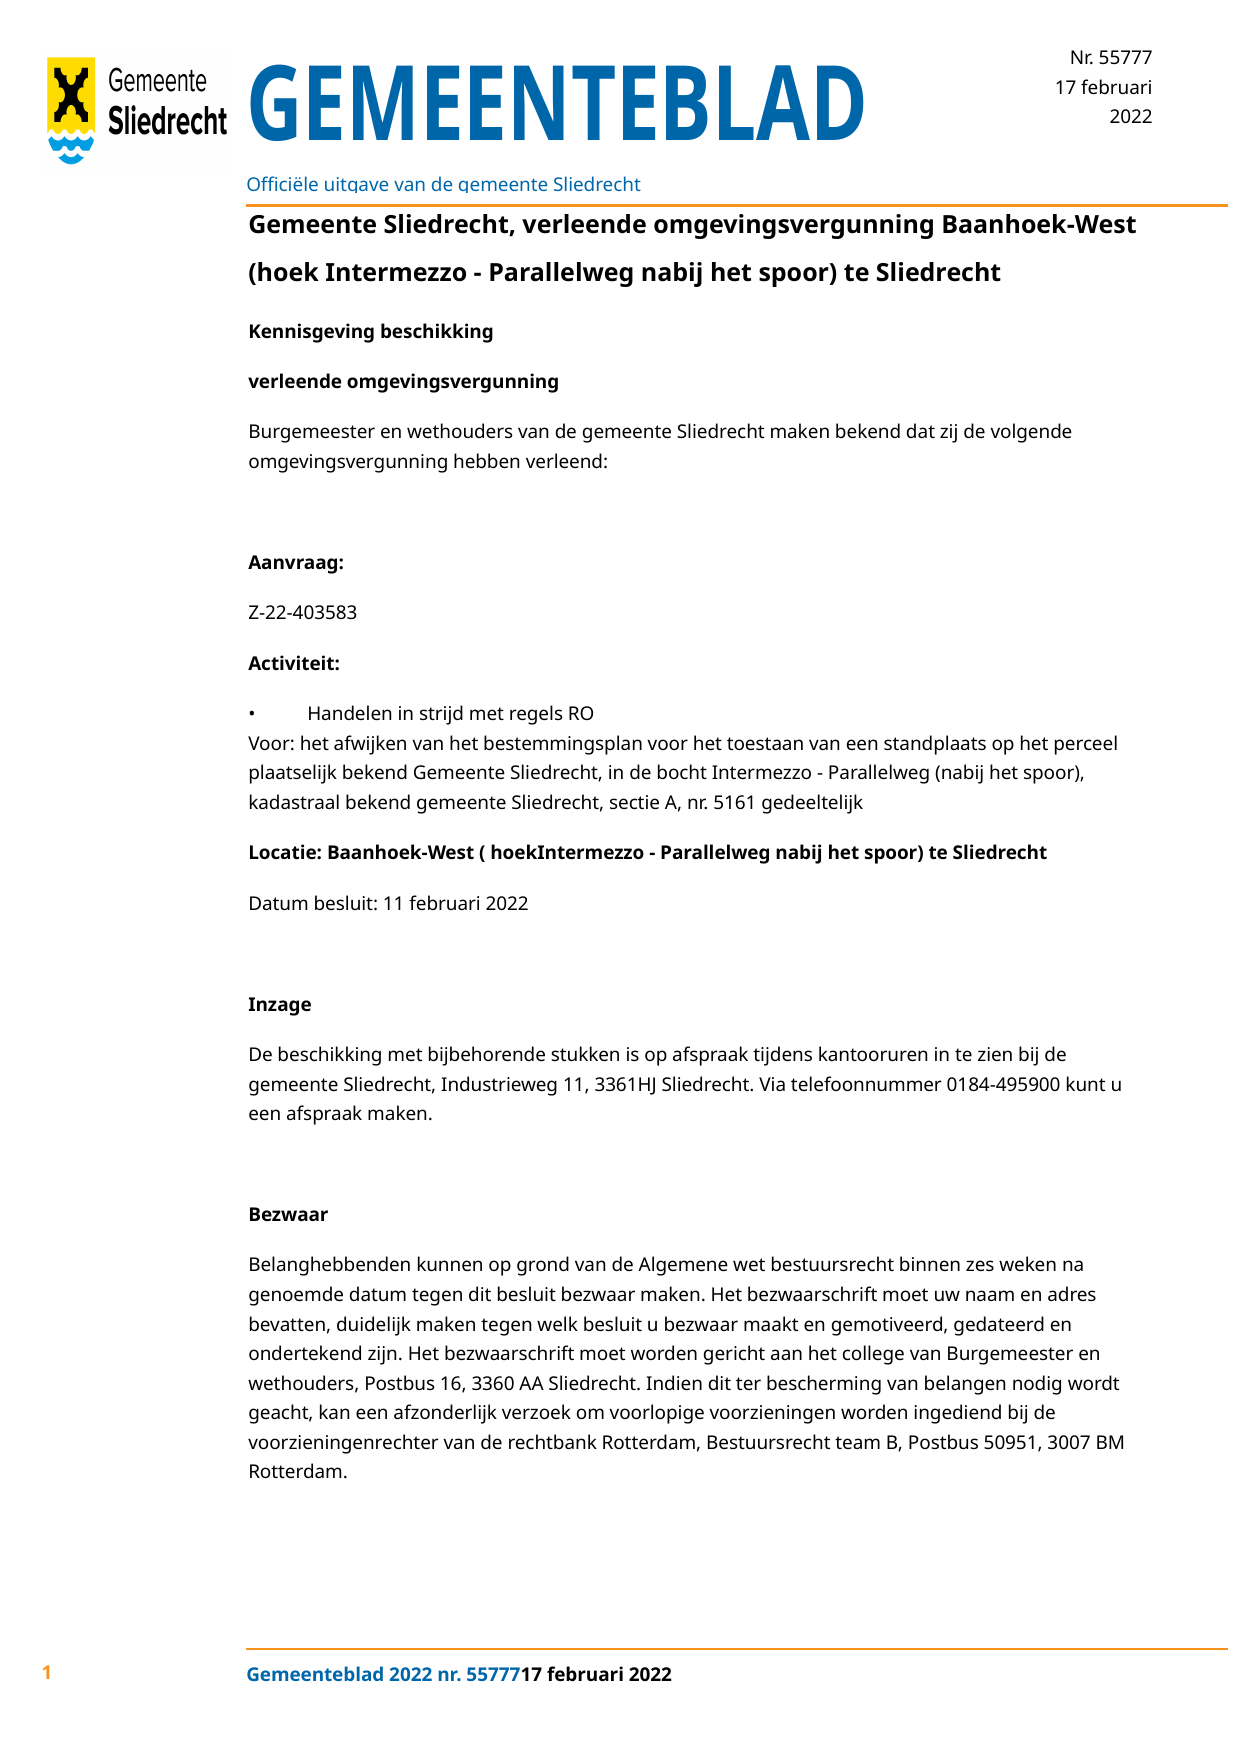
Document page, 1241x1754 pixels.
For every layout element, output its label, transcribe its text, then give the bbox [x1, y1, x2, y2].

text Locatie: Baanhoek-West ( hoekIntermezzo - Parallelweg nabij het spoor) te Sliedrecht [248, 839, 1152, 865]
text Bezwaar [248, 1201, 1152, 1227]
text Inzage [248, 991, 1152, 1017]
text Burgemeester en wethouders van de gemeente Sliedrecht maken bekend dat zij de volgende omgevingsvergunning hebben verleend: [248, 419, 1152, 474]
text Kennisgeving beschikking [248, 318, 1152, 344]
text De beschikking met bijbehorende stukken is op afspraak tijdens kantooruren in te zien bij de gemeente Sliedrecht, Industrieweg 11, 3361HJ Sliedrecht. Via telefoonnummer 0184-495900 kunt u een afspraak maken. [248, 1041, 1152, 1126]
text Aanvraag: [248, 549, 1152, 575]
text Activiteit: [248, 650, 1152, 676]
list Handelen in strijd met regels RO [248, 700, 1152, 726]
text Voor: het afwijken van het bestemmingsplan voor het toestaan van een standplaats op het perceel plaatselijk bekend Gemeente Sliedrecht, in de bocht Intermezzo - Parallelweg (nabij het spoor), kadastraal bekend gemeente Sliedrecht, sectie A, nr. 5161 gedeeltelijk [248, 730, 1152, 815]
text Z-22-403583 [248, 599, 1152, 625]
text Gemeente Sliedrecht, verleende omgevingsvergunning Baanhoek-West (hoek Intermezzo - Parallelweg nabij het spoor) te Sliedrecht [248, 207, 1152, 288]
picture [41, 47, 231, 172]
text Datum besluit: 11 februari 2022 [248, 890, 1152, 916]
text Belanghebbenden kunnen op grond van de Algemene wet bestuursrecht binnen zes weken na genoemde datum tegen dit besluit bezwaar maken. Het bezwaarschrift moet uw naam en adres bevatten, duidelijk maken tegen welk besluit u bezwaar maakt en gemotiveerd, gedateerd en ondertekend zijn. Het bezwaarschrift moet worden gericht aan het college van Burgemeester en wethouders, Postbus 16, 3360 AA Sliedrecht. Indien dit ter bescherming van belangen nodig wordt geacht, kan een afzonderlijk verzoek om voorlopige voorzieningen worden ingediend bij de voorzieningenrechter van de rechtbank Rotterdam, Bestuursrecht team B, Postbus 50951, 3007 BM Rotterdam. [248, 1252, 1152, 1484]
text verleende omgevingsvergunning [248, 368, 1152, 394]
